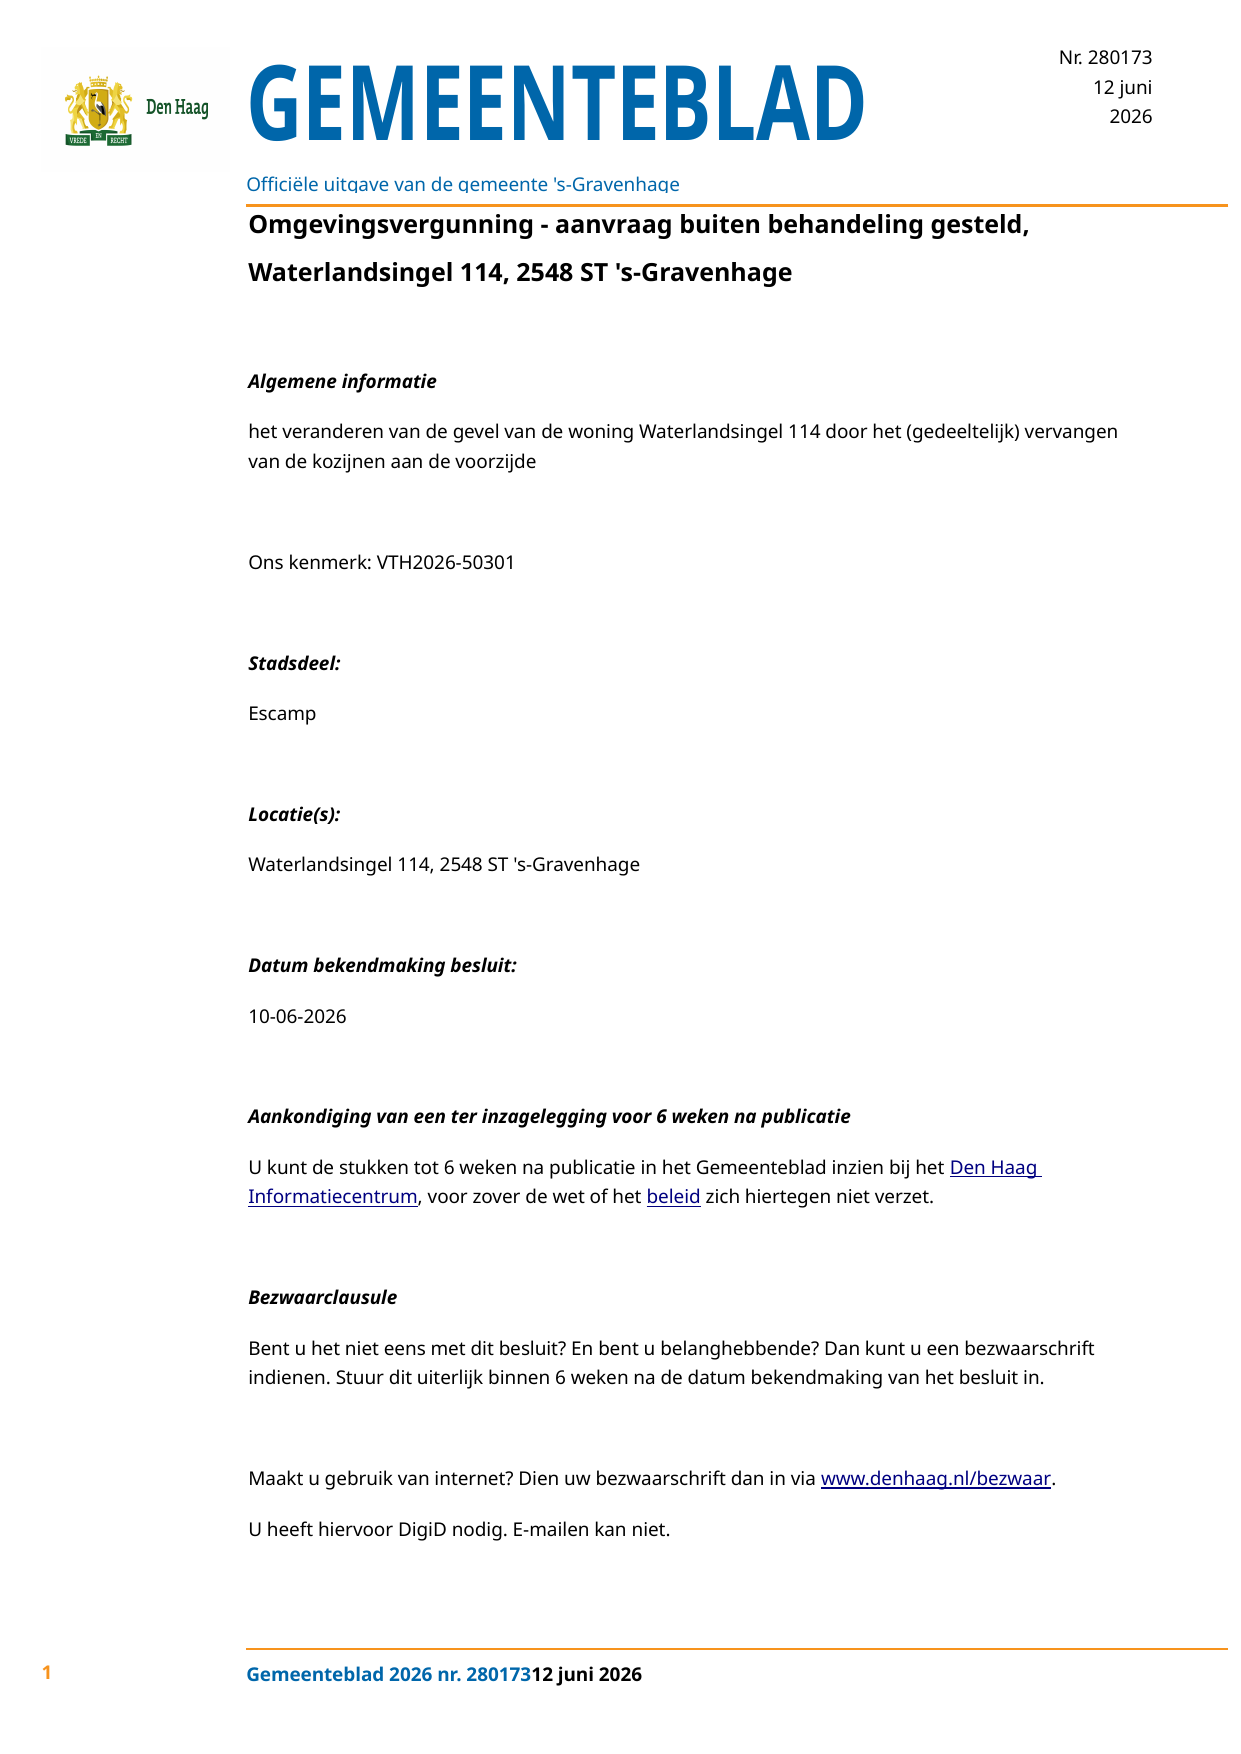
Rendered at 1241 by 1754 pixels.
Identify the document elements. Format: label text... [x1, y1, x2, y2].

text Ons kenmerk: VTH2026-50301 [248, 549, 1152, 575]
text Datum bekendmaking besluit: [248, 952, 1152, 978]
text Stadsdeel: [248, 650, 1152, 676]
text Aankondiging van een ter inzagelegging voor 6 weken na publicatie [248, 1104, 1152, 1129]
text Escamp [248, 700, 1152, 726]
text Omgevingsvergunning - aanvraag buiten behandeling gesteld, Waterlandsingel 114, 2548 ST 's-Gravenhage [248, 207, 1152, 288]
text Bezwaarclausule [248, 1284, 1152, 1310]
text Bent u het niet eens met dit besluit? En bent u belanghebbende? Dan kunt u een bezwaarschrift indienen. Stuur dit uiterlijk binnen 6 weken na de datum bekendmaking van het besluit in. [248, 1335, 1152, 1390]
text U kunt de stukken tot 6 weken na publicatie in het Gemeenteblad inzien bij het Den Haag Informatiecentrum, voor zover de wet of het beleid zich hiertegen niet verzet. [248, 1154, 1152, 1209]
picture [41, 47, 231, 172]
text Maakt u gebruik van internet? Dien uw bezwaarschrift dan in via www.denhaag.nl/bezwaar. [248, 1465, 1152, 1491]
text Locatie(s): [248, 801, 1152, 827]
text Waterlandsingel 114, 2548 ST 's-Gravenhage [248, 852, 1152, 877]
text U heeft hiervoor DigiD nodig. E-mailen kan niet. [248, 1516, 1152, 1542]
text 10-06-2026 [248, 1003, 1152, 1029]
text Algemene informatie [248, 368, 1152, 394]
text het veranderen van de gevel van de woning Waterlandsingel 114 door het (gedeeltelijk) vervangen van de kozijnen aan de voorzijde [248, 419, 1152, 474]
